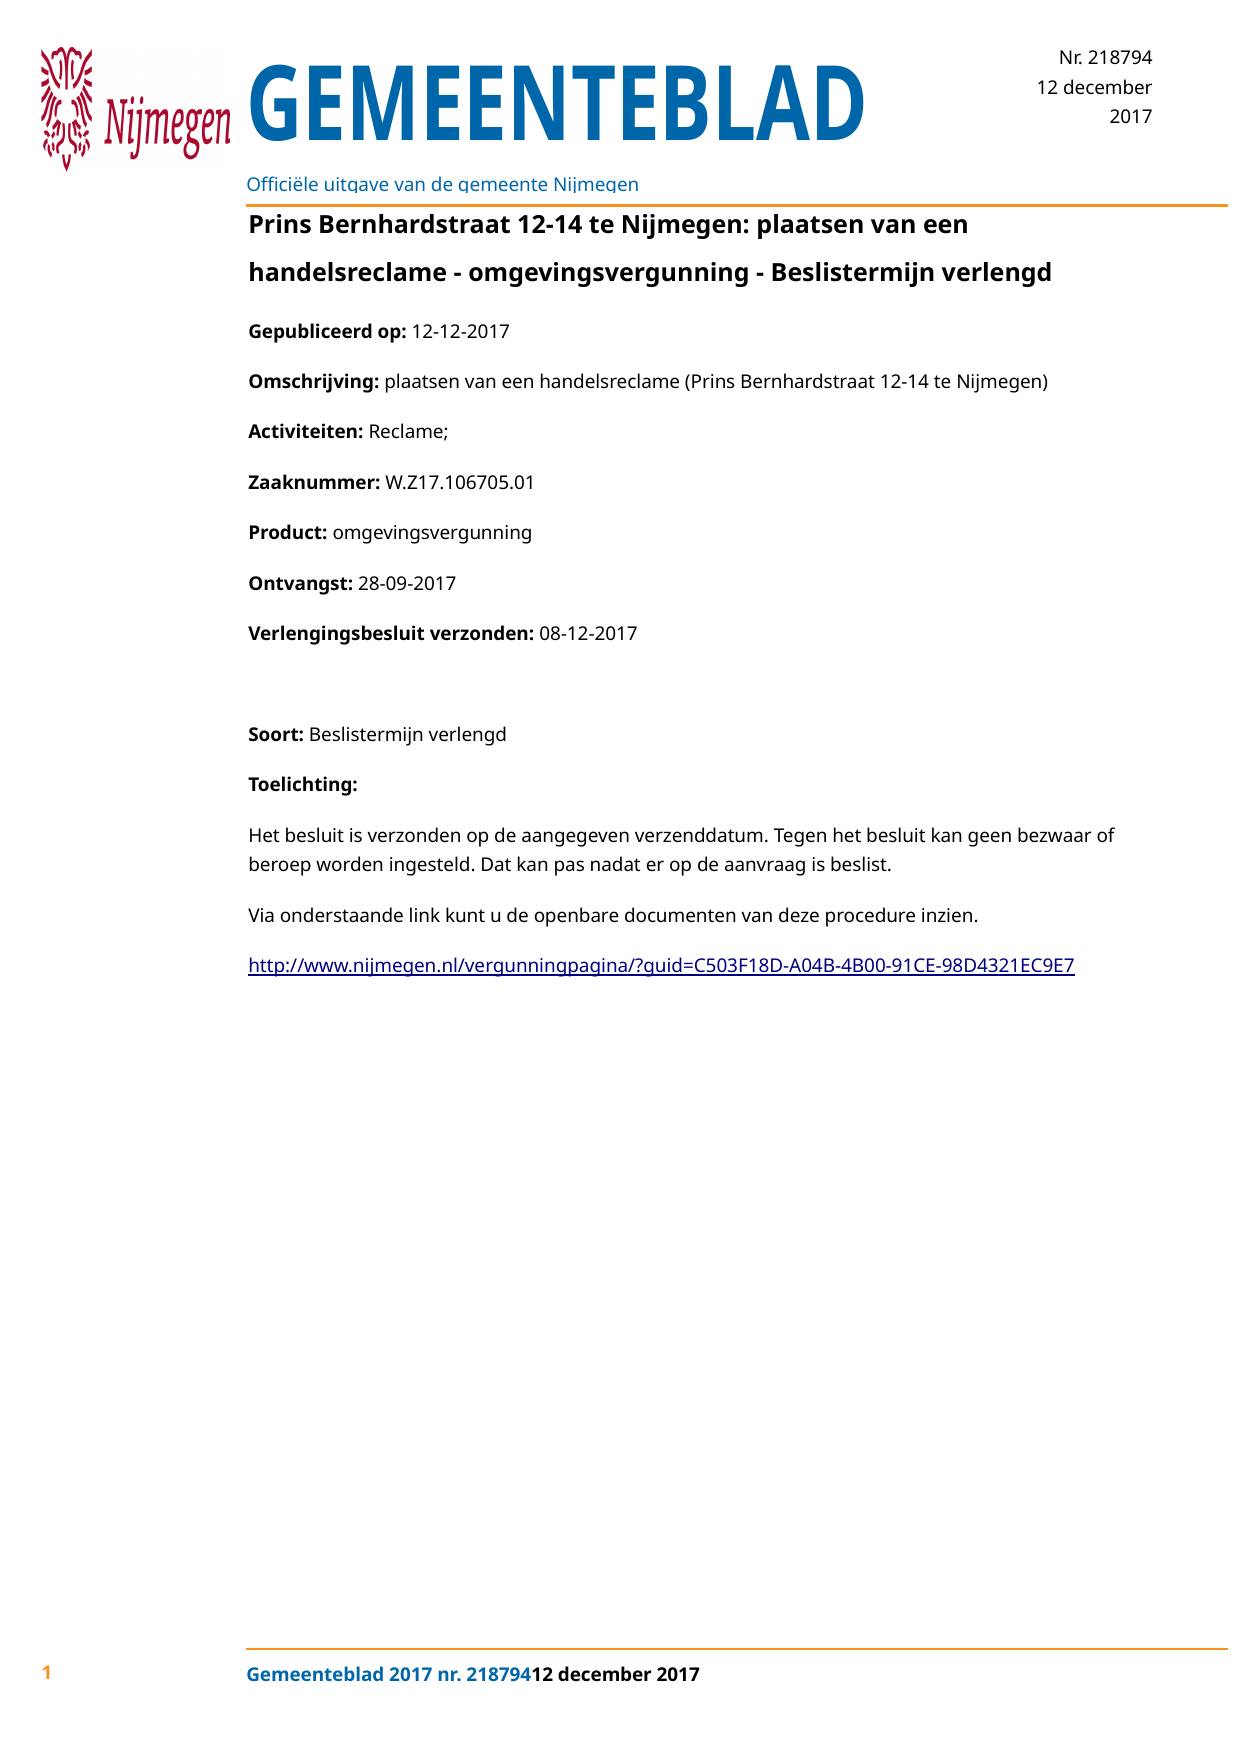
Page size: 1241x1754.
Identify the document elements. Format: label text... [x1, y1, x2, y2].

text Het besluit is verzonden op de aangegeven verzenddatum. Tegen het besluit kan geen bezwaar of beroep worden ingesteld. Dat kan pas nadat er op de aanvraag is beslist. [248, 822, 1152, 877]
text Gepubliceerd op: 12-12-2017 [248, 318, 1152, 344]
text Prins Bernhardstraat 12-14 te Nijmegen: plaatsen van een handelsreclame - omgevingsvergunning - Beslistermijn verlengd [248, 207, 1152, 288]
text Verlengingsbesluit verzonden: 08-12-2017 [248, 620, 1152, 646]
text Via onderstaande link kunt u de openbare documenten van deze procedure inzien. [248, 902, 1152, 928]
text Omschrijving: plaatsen van een handelsreclame (Prins Bernhardstraat 12-14 te Nijmegen) [248, 368, 1152, 394]
text Activiteiten: Reclame; [248, 419, 1152, 444]
text Zaaknummer: W.Z17.106705.01 [248, 469, 1152, 495]
text Soort: Beslistermijn verlengd [248, 721, 1152, 747]
text http://www.nijmegen.nl/vergunningpagina/?guid=C503F18D-A04B-4B00-91CE-98D4321EC9E7 [248, 952, 1152, 978]
text Ontvangst: 28-09-2017 [248, 570, 1152, 596]
picture [41, 47, 231, 172]
text Toelichting: [248, 772, 1152, 797]
text Product: omgevingsvergunning [248, 519, 1152, 545]
